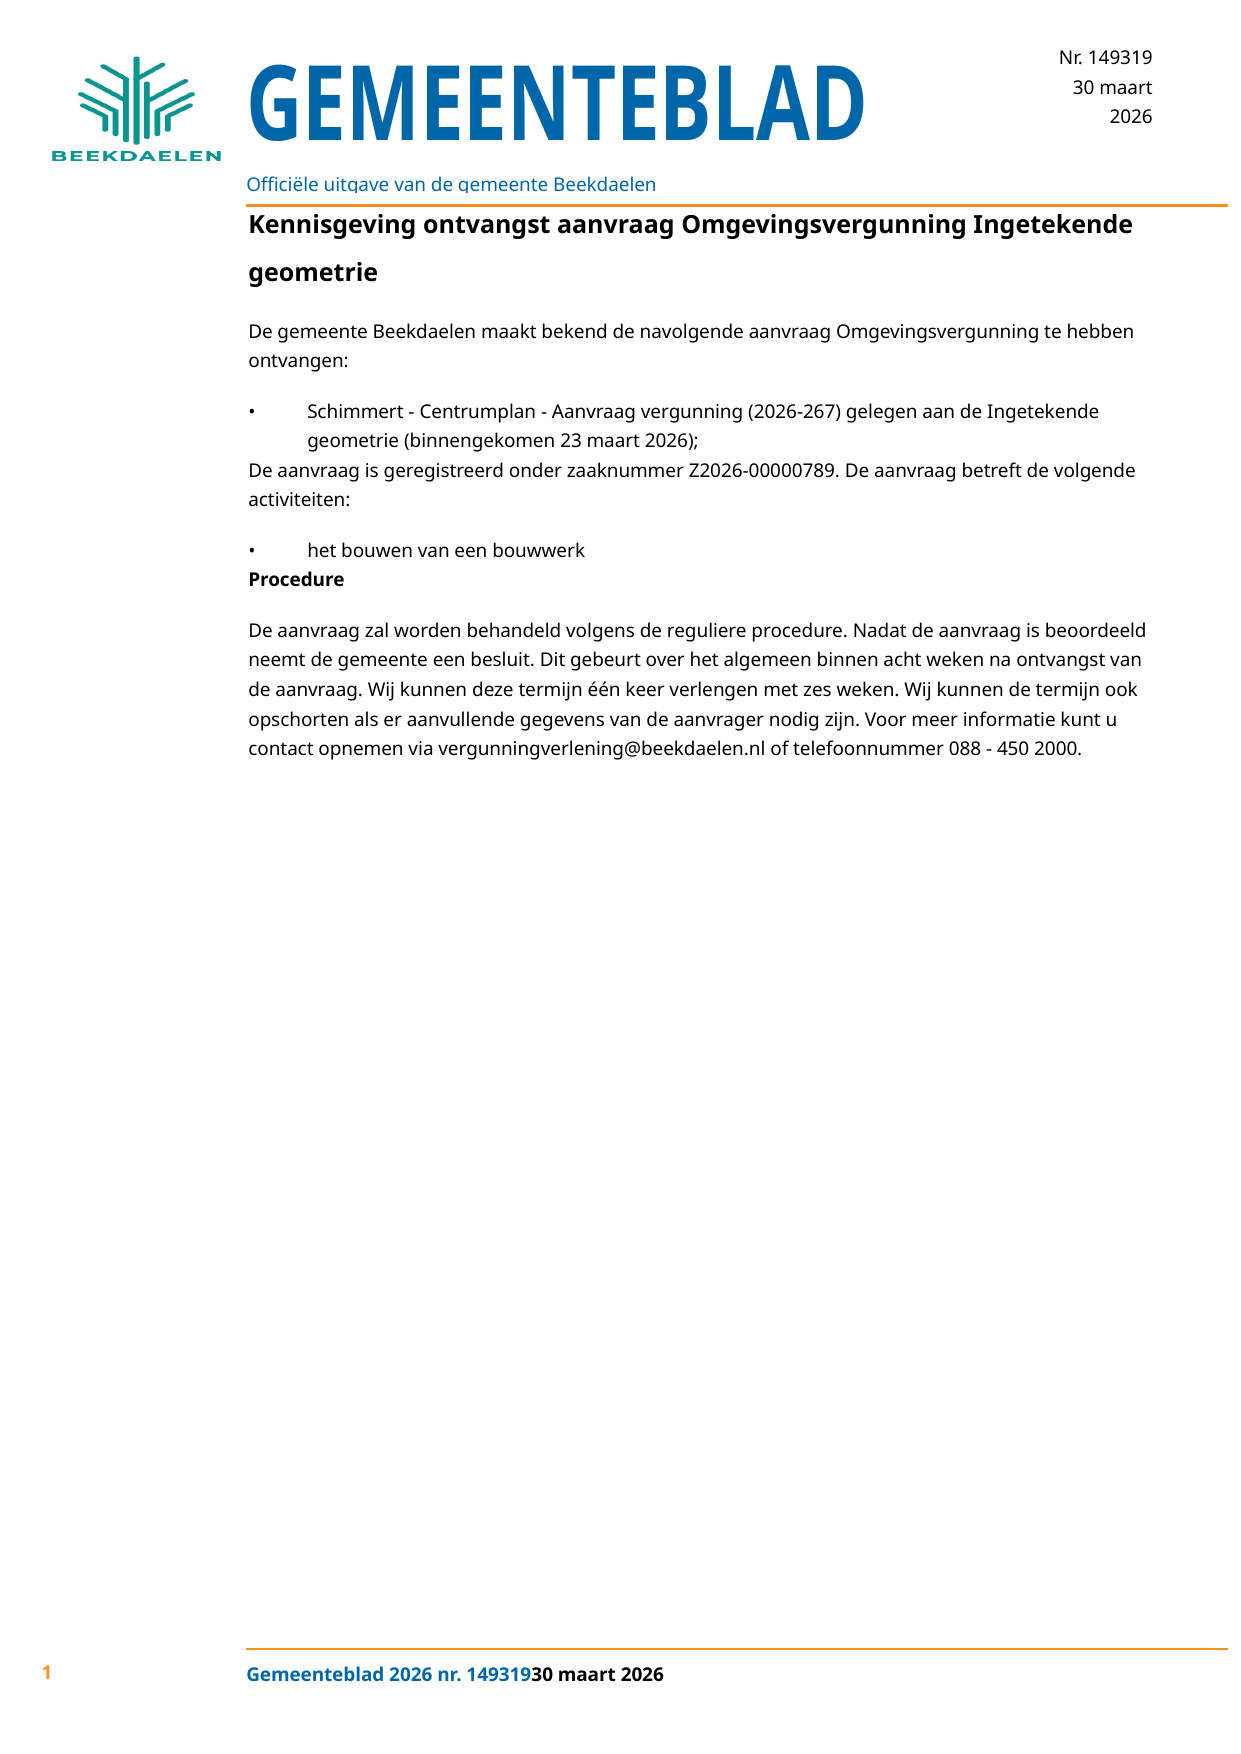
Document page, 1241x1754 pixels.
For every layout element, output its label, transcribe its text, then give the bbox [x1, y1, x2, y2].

picture [41, 47, 231, 172]
text Procedure [248, 567, 1152, 592]
text De gemeente Beekdaelen maakt bekend de navolgende aanvraag Omgevingsvergunning te hebben ontvangen: [248, 318, 1152, 373]
list Schimmert - Centrumplan - Aanvraag vergunning (2026-267) gelegen aan de Ingetekende geometrie (binnengekomen 23 maart 2026); [248, 398, 1152, 453]
text De aanvraag is geregistreerd onder zaaknummer Z2026-00000789. De aanvraag betreft de volgende activiteiten: [248, 457, 1152, 512]
list het bouwen van een bouwwerk [248, 537, 1152, 563]
text Kennisgeving ontvangst aanvraag Omgevingsvergunning Ingetekende geometrie [248, 207, 1152, 288]
text De aanvraag zal worden behandeld volgens de reguliere procedure. Nadat de aanvraag is beoordeeld neemt de gemeente een besluit. Dit gebeurt over het algemeen binnen acht weken na ontvangst van de aanvraag. Wij kunnen deze termijn één keer verlengen met zes weken. Wij kunnen de termijn ook opschorten als er aanvullende gegevens van de aanvrager nodig zijn. Voor meer informatie kunt u contact opnemen via vergunningverlening@beekdaelen.nl of telefoonnummer 088 - 450 2000. [248, 617, 1152, 761]
